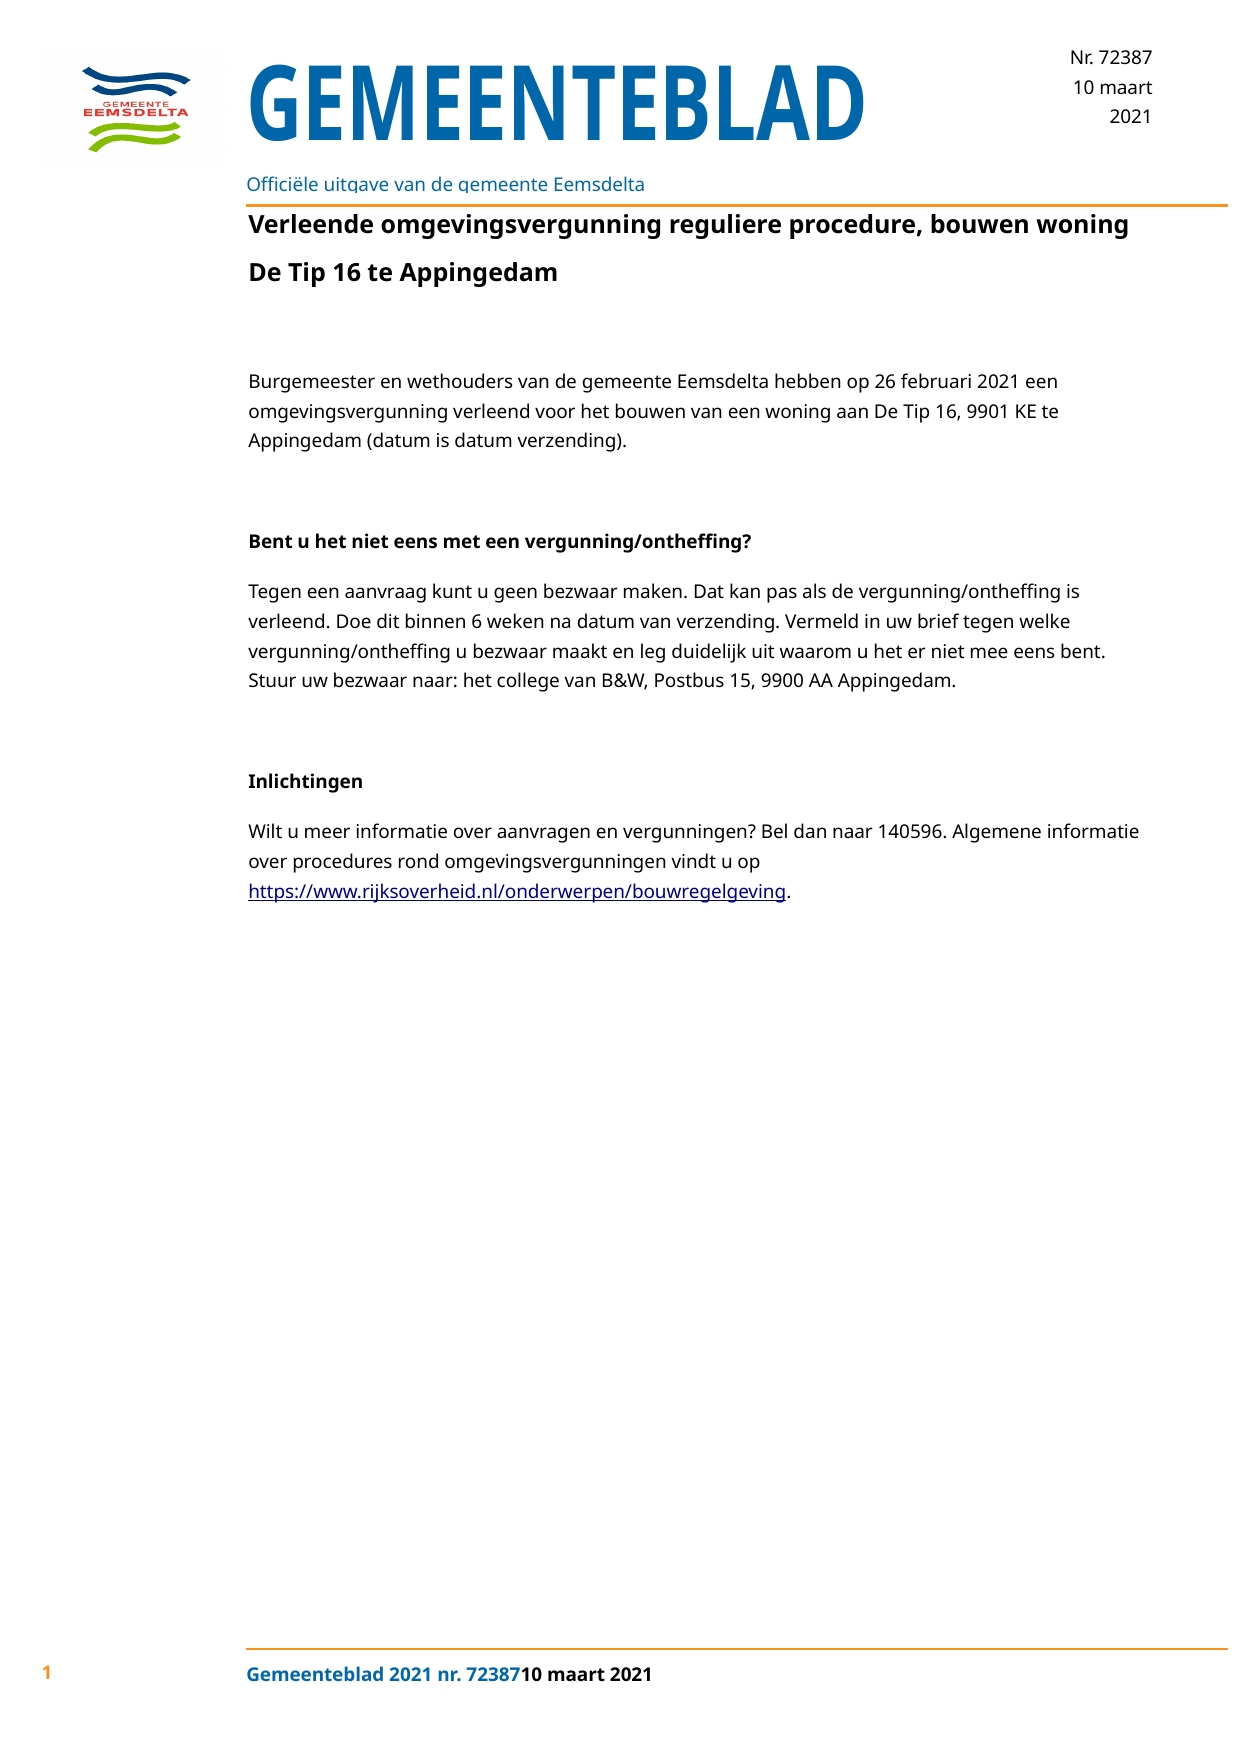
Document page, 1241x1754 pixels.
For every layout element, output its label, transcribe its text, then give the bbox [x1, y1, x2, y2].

text Bent u het niet eens met een vergunning/ontheffing? [248, 528, 1152, 554]
text Verleende omgevingsvergunning reguliere procedure, bouwen woning De Tip 16 te Appingedam [248, 207, 1152, 288]
text Burgemeester en wethouders van de gemeente Eemsdelta hebben op 26 februari 2021 een omgevingsvergunning verleend voor het bouwen van een woning aan De Tip 16, 9901 KE te Appingedam (datum is datum verzending). [248, 368, 1152, 453]
text Tegen een aanvraag kunt u geen bezwaar maken. Dat kan pas als de vergunning/ontheffing is verleend. Doe dit binnen 6 weken na datum van verzending. Vermeld in uw brief tegen welke vergunning/ontheffing u bezwaar maakt en leg duidelijk uit waarom u het er niet mee eens bent. Stuur uw bezwaar naar: het college van B&W, Postbus 15, 9900 AA Appingedam. [248, 579, 1152, 693]
text Wilt u meer informatie over aanvragen en vergunningen? Bel dan naar 140596. Algemene informatie over procedures rond omgevingsvergunningen vindt u op https://www.rijksoverheid.nl/onderwerpen/bouwregelgeving. [248, 819, 1152, 904]
picture [41, 47, 231, 172]
text Inlichtingen [248, 768, 1152, 794]
